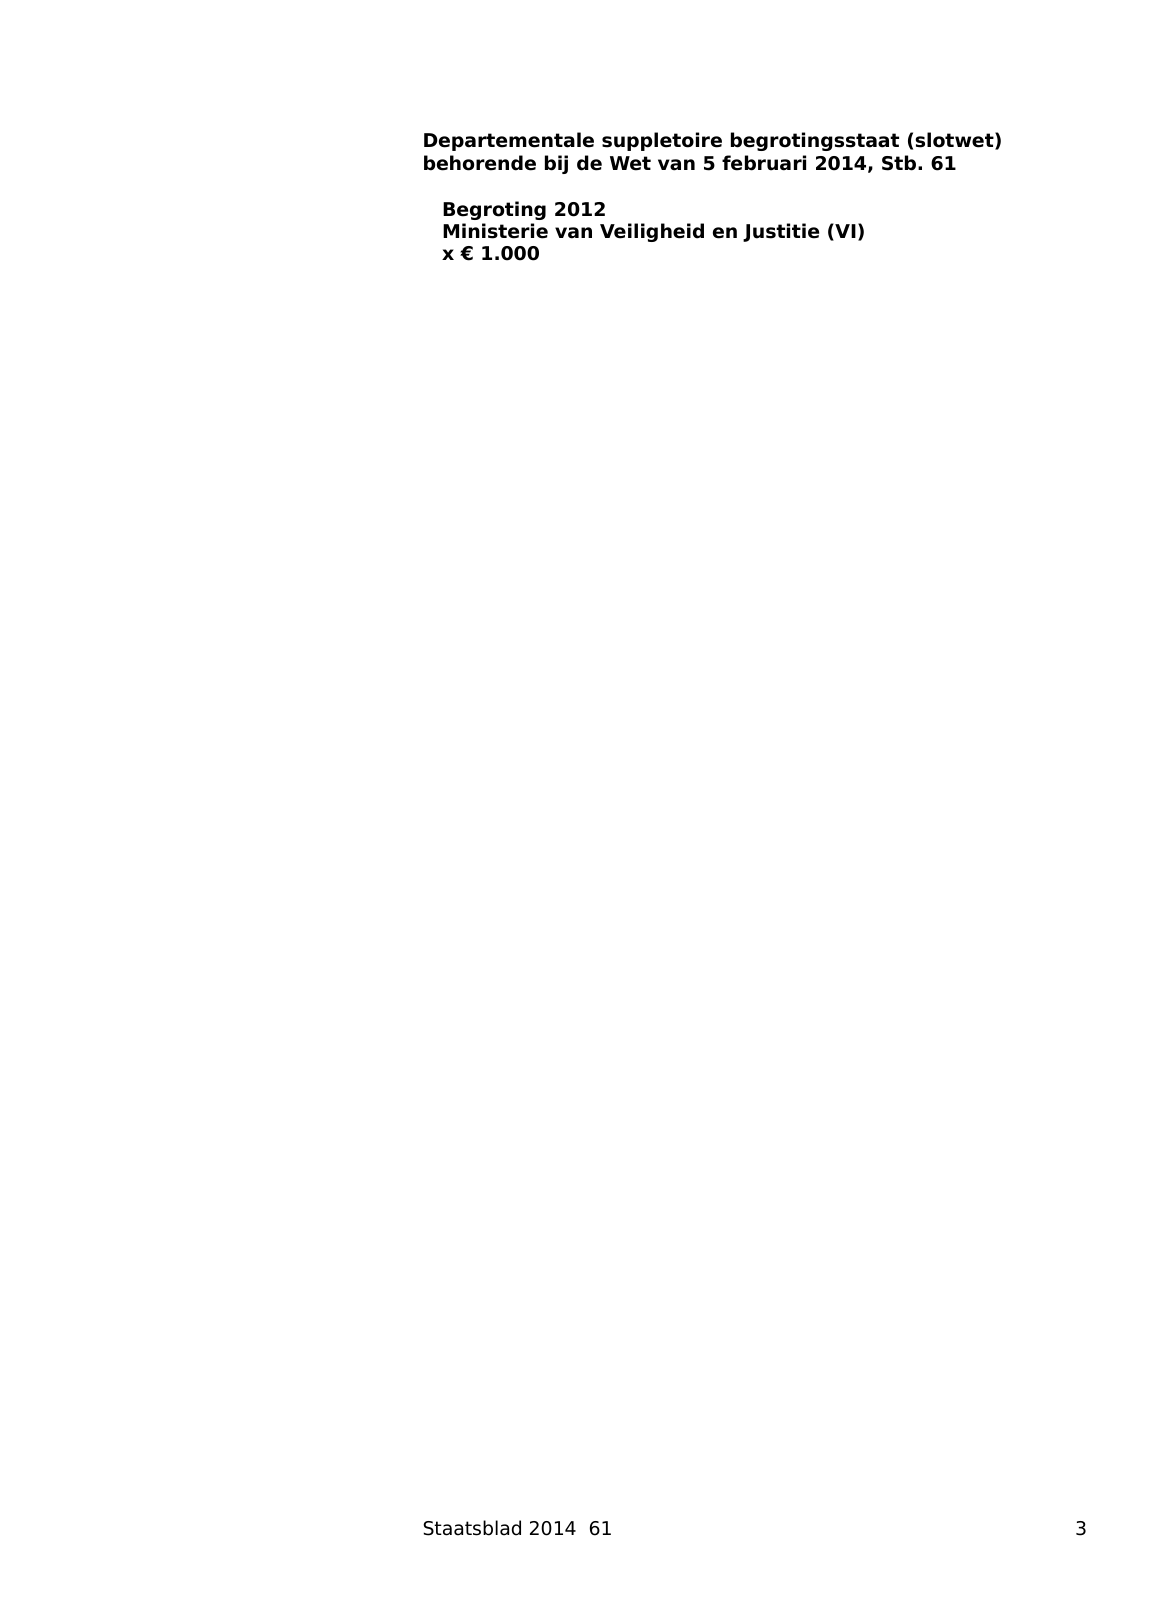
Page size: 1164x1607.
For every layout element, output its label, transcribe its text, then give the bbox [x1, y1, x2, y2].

text x € 1.000 [422, 243, 1087, 265]
subtitle Departementale suppletoire begrotingsstaat (slotwet) behorende bij de Wet van 5 februari 2014, Stb. 61 [422, 130, 1087, 174]
text Ministerie van Veiligheid en Justitie (VI) [422, 221, 1087, 243]
text Begroting 2012 [422, 199, 1087, 221]
